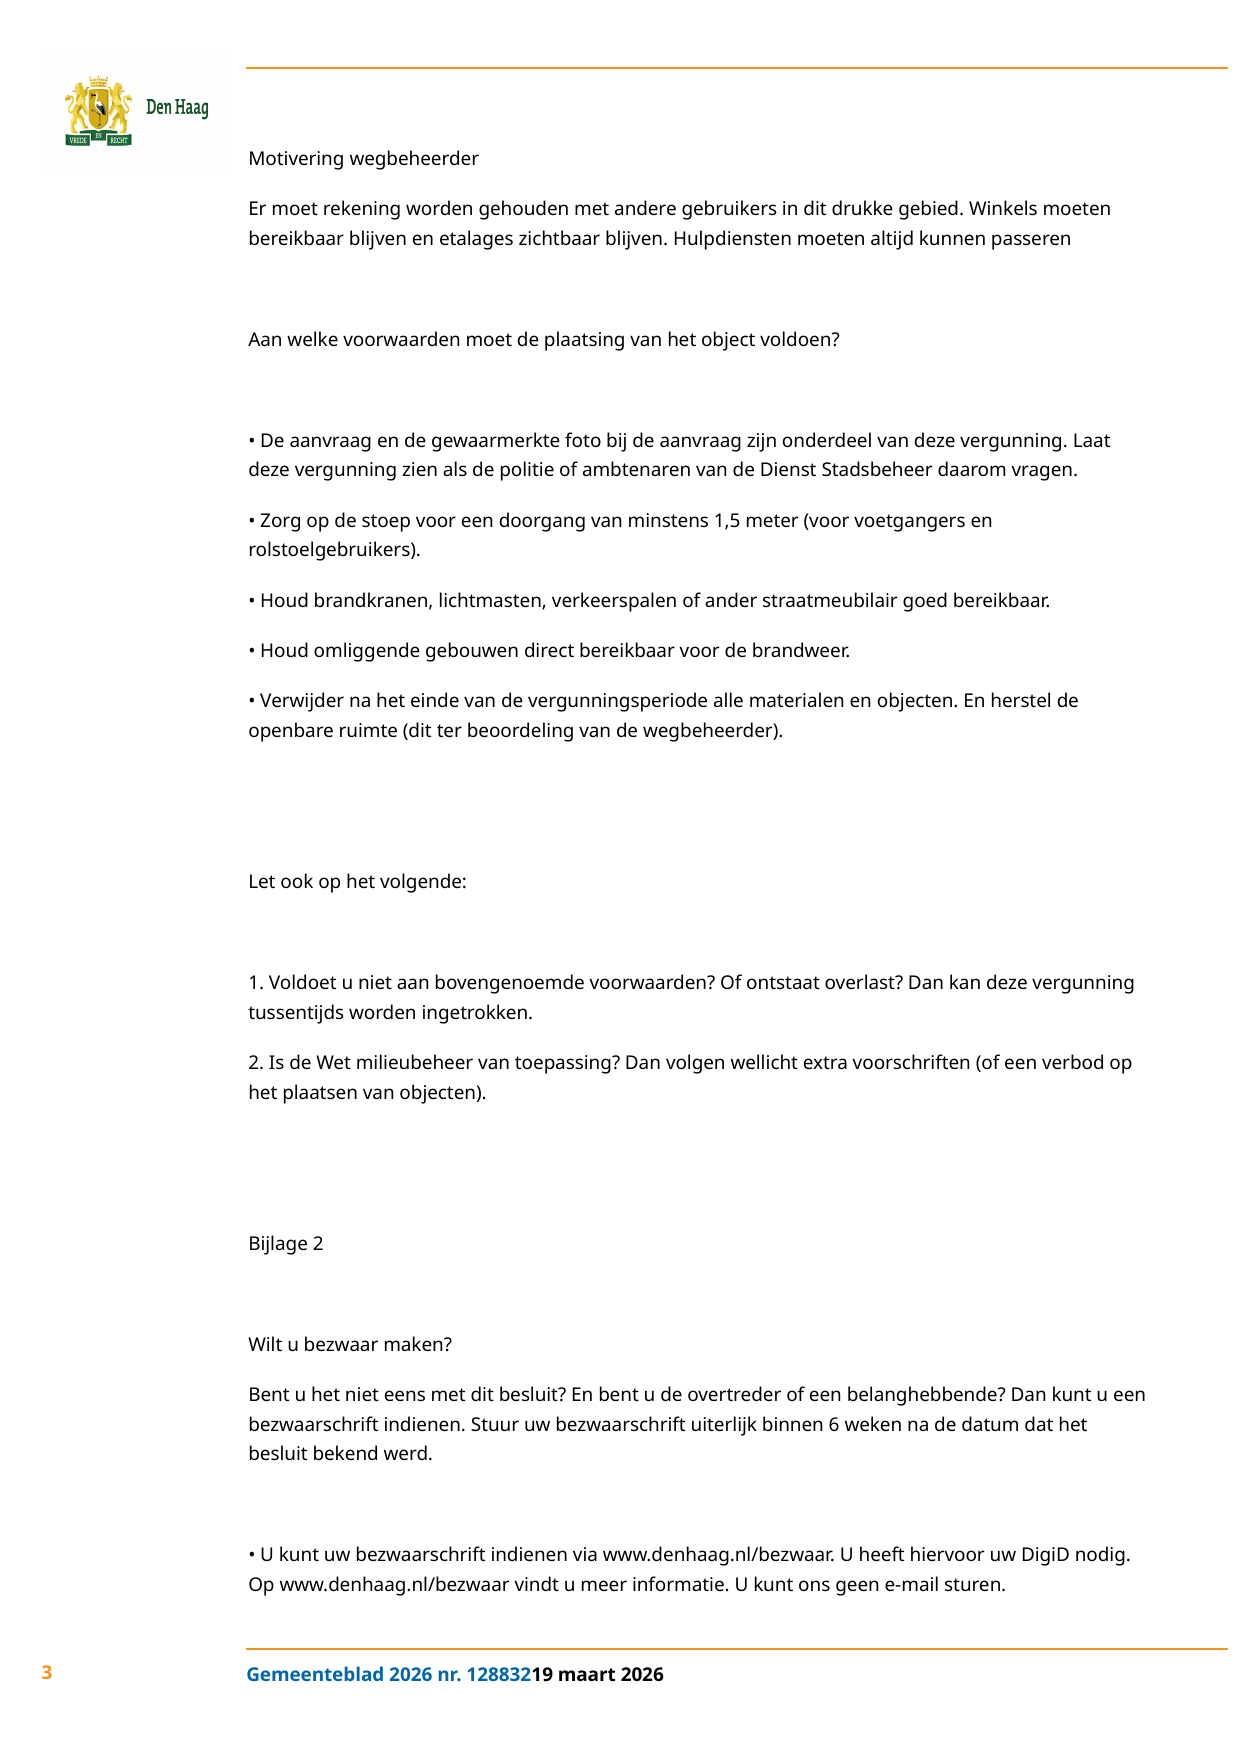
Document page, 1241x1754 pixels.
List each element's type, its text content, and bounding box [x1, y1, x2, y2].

text • Verwijder na het einde van de vergunningsperiode alle materialen en objecten. En herstel de openbare ruimte (dit ter beoordeling van de wegbeheerder). [248, 688, 1152, 743]
text 2. Is de Wet milieubeheer van toepassing? Dan volgen wellicht extra voorschriften (of een verbod op het plaatsen van objecten). [248, 1049, 1152, 1105]
text Motivering wegbeheerder [248, 145, 1152, 171]
text Bijlage 2 [248, 1230, 1152, 1256]
text • De aanvraag en de gewaarmerkte foto bij de aanvraag zijn onderdeel van deze vergunning. Laat deze vergunning zien als de politie of ambtenaren van de Dienst Stadsbeheer daarom vragen. [248, 427, 1152, 482]
text Aan welke voorwaarden moet de plaatsing van het object voldoen? [248, 326, 1152, 352]
text • Houd omliggende gebouwen direct bereikbaar voor de brandweer. [248, 637, 1152, 663]
text Wilt u bezwaar maken? [248, 1331, 1152, 1357]
text Er moet rekening worden gehouden met andere gebruikers in dit drukke gebied. Winkels moeten bereikbaar blijven en etalages zichtbaar blijven. Hulpdiensten moeten altijd kunnen passeren [248, 196, 1152, 251]
picture [41, 47, 231, 172]
text Let ook op het volgende: [248, 868, 1152, 894]
text 1. Voldoet u niet aan bovengenoemde voorwaarden? Of ontstaat overlast? Dan kan deze vergunning tussentijds worden ingetrokken. [248, 969, 1152, 1025]
text • Zorg op de stoep voor een doorgang van minstens 1,5 meter (voor voetgangers en rolstoelgebruikers). [248, 507, 1152, 562]
text Bent u het niet eens met dit besluit? En bent u de overtreder of een belanghebbende? Dan kunt u een bezwaarschrift indienen. Stuur uw bezwaarschrift uiterlijk binnen 6 weken na de datum dat het besluit bekend werd. [248, 1381, 1152, 1466]
text • Houd brandkranen, lichtmasten, verkeerspalen of ander straatmeubilair goed bereikbaar. [248, 587, 1152, 613]
text • U kunt uw bezwaarschrift indienen via www.denhaag.nl/bezwaar. U heeft hiervoor uw DigiD nodig. Op www.denhaag.nl/bezwaar vindt u meer informatie. U kunt ons geen e-mail sturen. [248, 1541, 1152, 1597]
